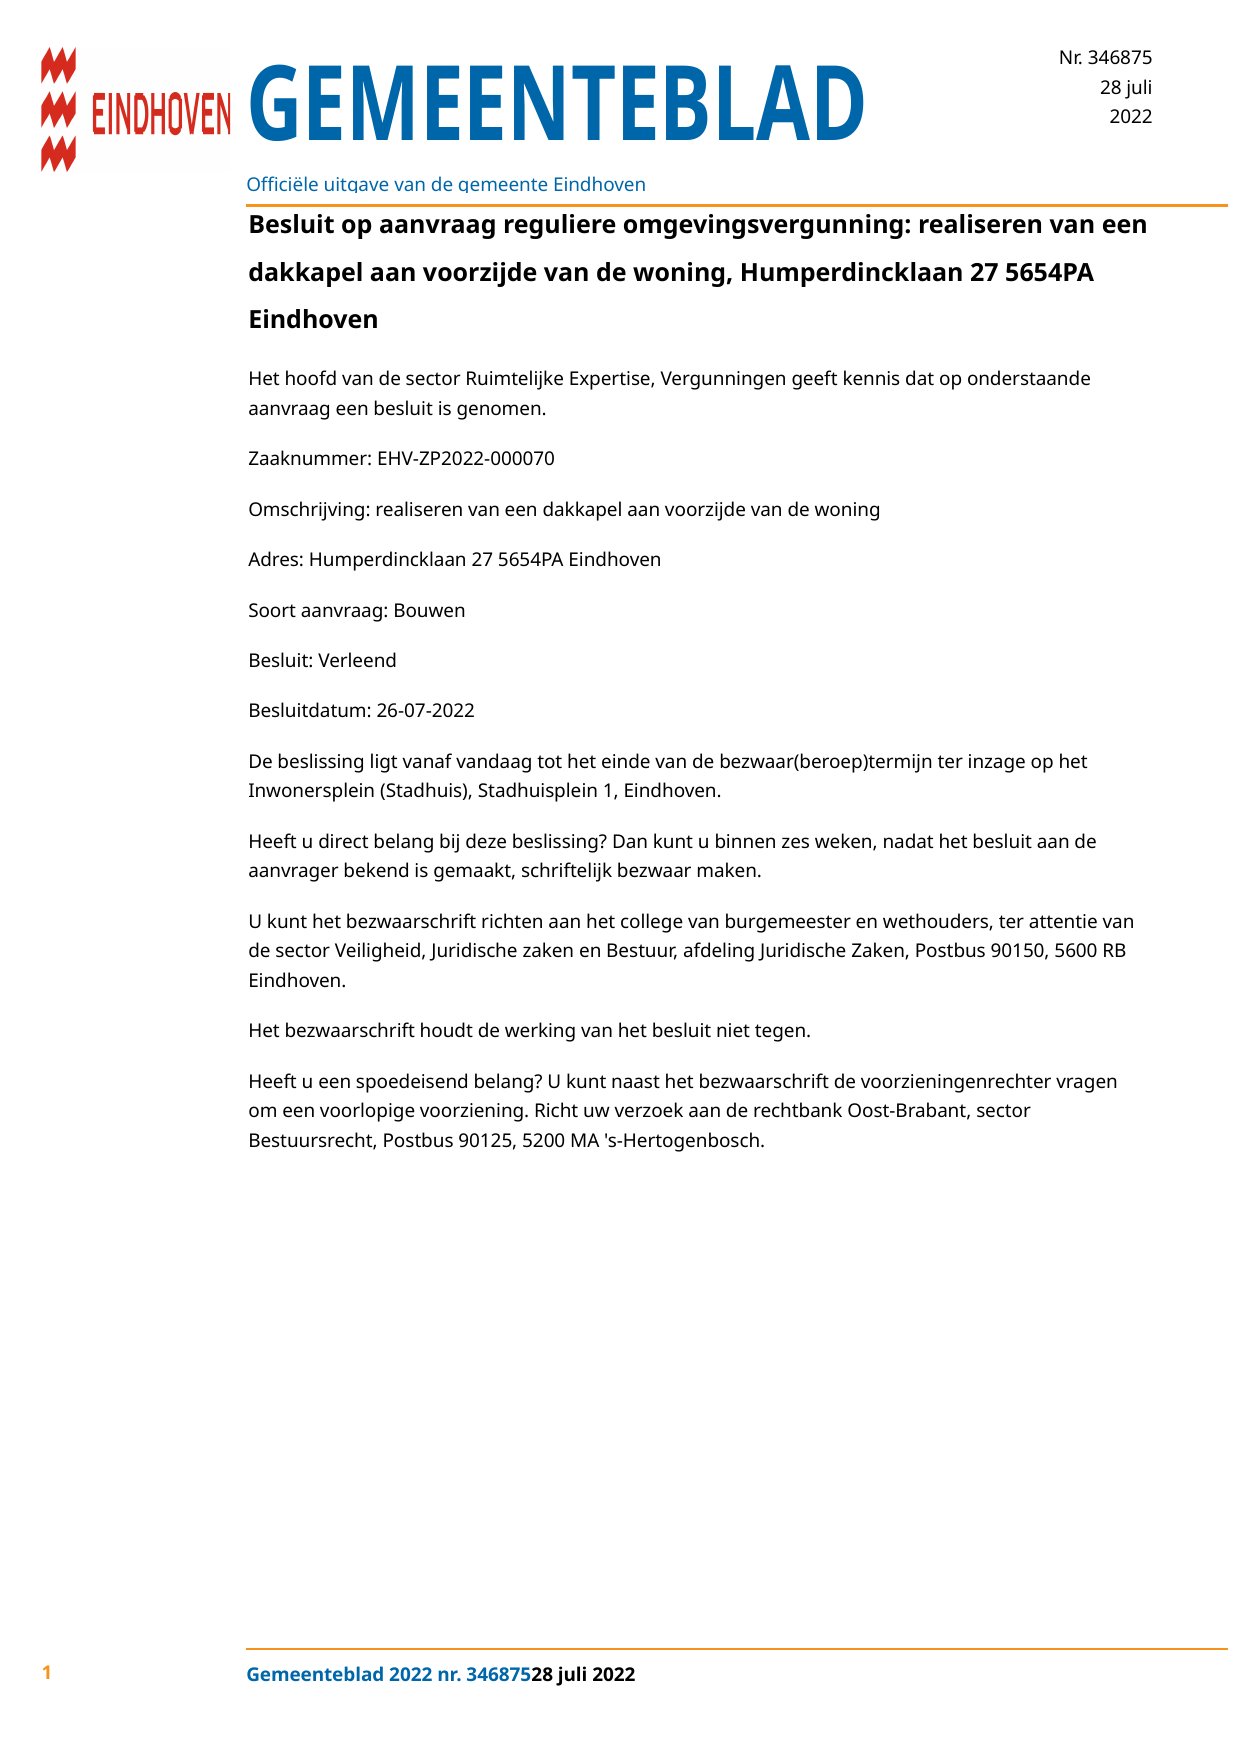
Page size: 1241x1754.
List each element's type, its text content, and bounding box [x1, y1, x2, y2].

text Het hoofd van de sector Ruimtelijke Expertise, Vergunningen geeft kennis dat op onderstaande aanvraag een besluit is genomen. [248, 366, 1152, 421]
text Heeft u een spoedeisend belang? U kunt naast het bezwaarschrift de voorzieningenrechter vragen om een voorlopige voorziening. Richt uw verzoek aan de rechtbank Oost-Brabant, sector Bestuursrecht, Postbus 90125, 5200 MA 's-Hertogenbosch. [248, 1068, 1152, 1153]
text Heeft u direct belang bij deze beslissing? Dan kunt u binnen zes weken, nadat het besluit aan de aanvrager bekend is gemaakt, schriftelijk bezwaar maken. [248, 828, 1152, 883]
text Besluitdatum: 26-07-2022 [248, 698, 1152, 723]
text Besluit op aanvraag reguliere omgevingsvergunning: realiseren van een dakkapel aan voorzijde van de woning, Humperdincklaan 27 5654PA Eindhoven [248, 207, 1152, 336]
text Omschrijving: realiseren van een dakkapel aan voorzijde van de woning [248, 496, 1152, 522]
text Zaaknummer: EHV-ZP2022-000070 [248, 446, 1152, 471]
text Adres: Humperdincklaan 27 5654PA Eindhoven [248, 546, 1152, 572]
text De beslissing ligt vanaf vandaag tot het einde van de bezwaar(beroep)termijn ter inzage op het Inwonersplein (Stadhuis), Stadhuisplein 1, Eindhoven. [248, 748, 1152, 803]
text Soort aanvraag: Bouwen [248, 597, 1152, 622]
text U kunt het bezwaarschrift richten aan het college van burgemeester en wethouders, ter attentie van de sector Veiligheid, Juridische zaken en Bestuur, afdeling Juridische Zaken, Postbus 90150, 5600 RB Eindhoven. [248, 908, 1152, 993]
picture [41, 47, 231, 172]
text Besluit: Verleend [248, 647, 1152, 673]
text Het bezwaarschrift houdt de werking van het besluit niet tegen. [248, 1018, 1152, 1043]
